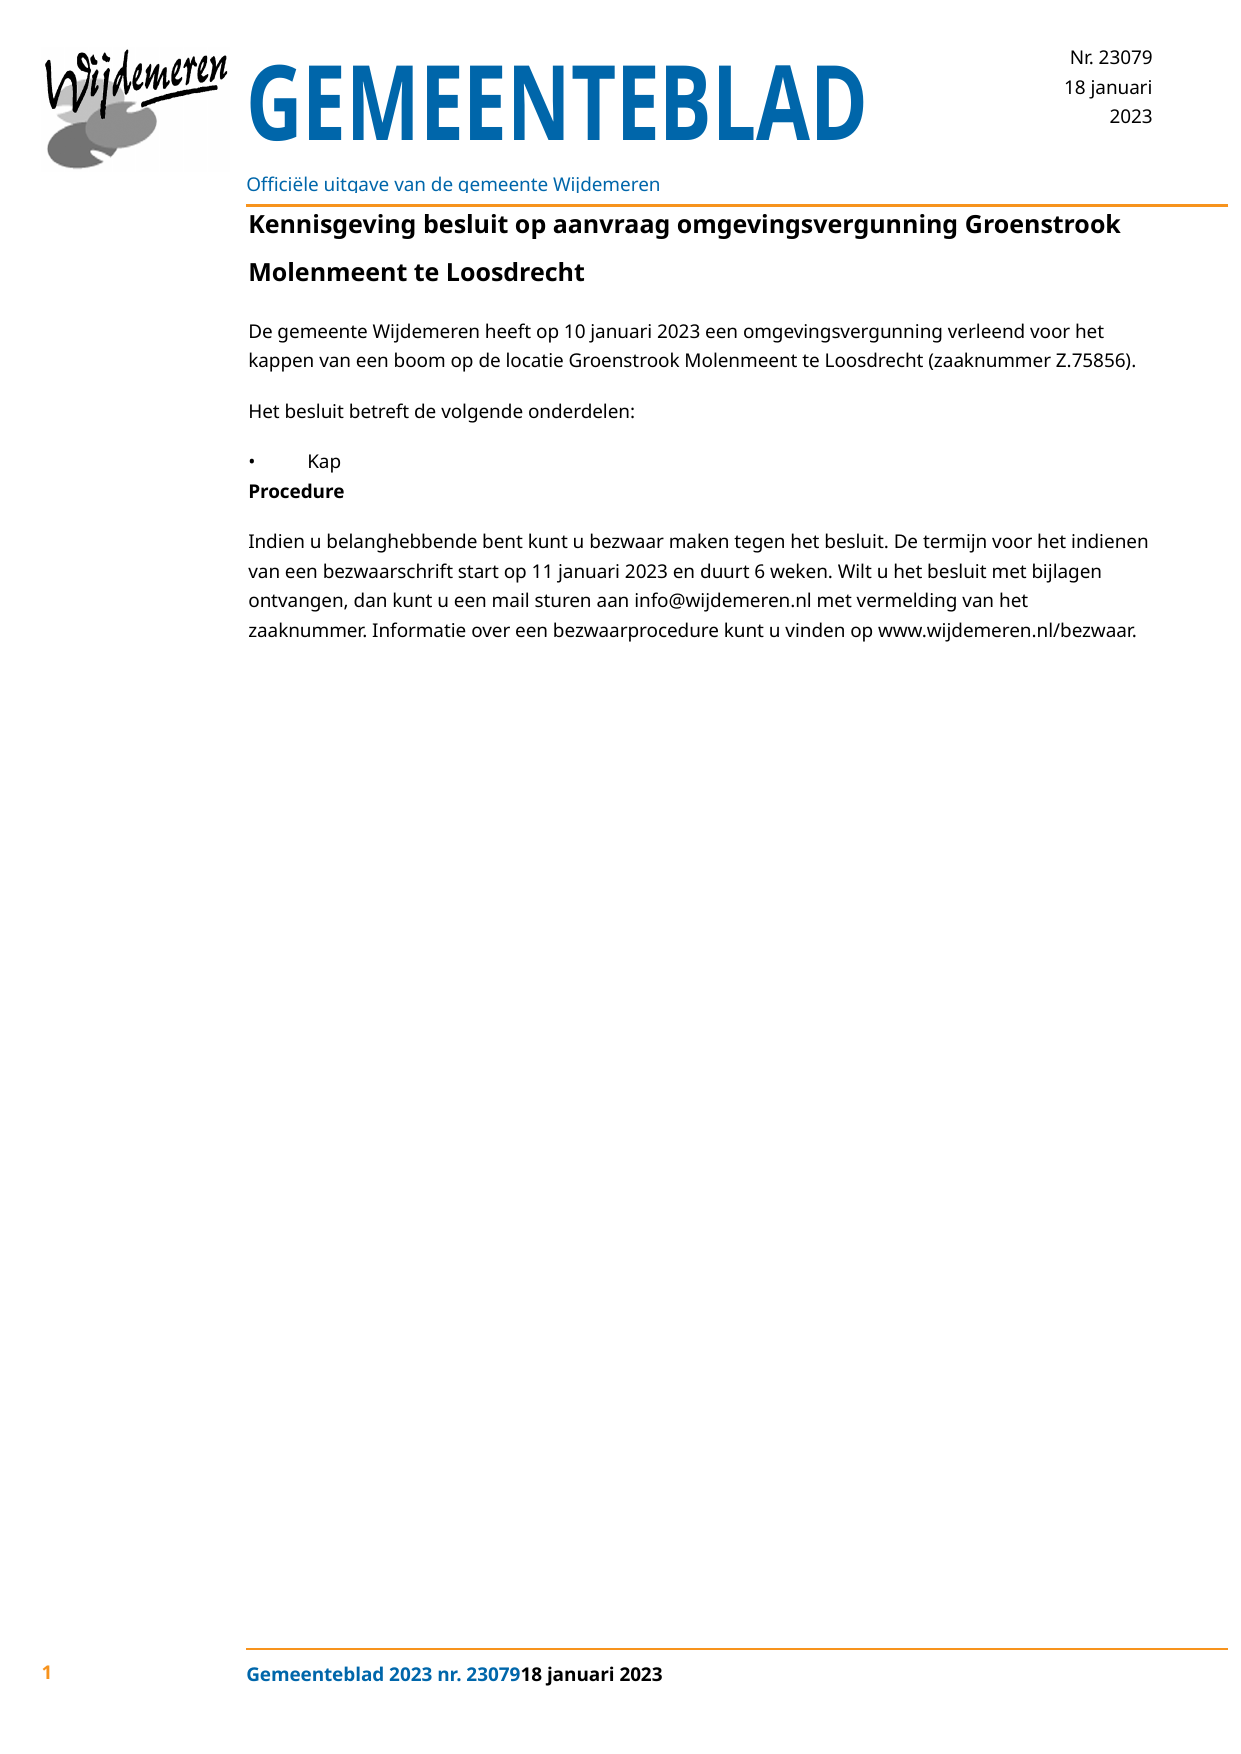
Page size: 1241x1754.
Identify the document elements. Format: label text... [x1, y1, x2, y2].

text De gemeente Wijdemeren heeft op 10 januari 2023 een omgevingsvergunning verleend voor het kappen van een boom op de locatie Groenstrook Molenmeent te Loosdrecht (zaaknummer Z.75856). [248, 318, 1152, 373]
list Kap [248, 448, 1152, 474]
text Procedure [248, 478, 1152, 504]
text Indien u belanghebbende bent kunt u bezwaar maken tegen het besluit. De termijn voor het indienen van een bezwaarschrift start op 11 januari 2023 en duurt 6 weken. Wilt u het besluit met bijlagen ontvangen, dan kunt u een mail sturen aan info@wijdemeren.nl met vermelding van het zaaknummer. Informatie over een bezwaarprocedure kunt u vinden op www.wijdemeren.nl/bezwaar. [248, 528, 1152, 643]
text Het besluit betreft de volgende onderdelen: [248, 398, 1152, 424]
text Kennisgeving besluit op aanvraag omgevingsvergunning Groenstrook Molenmeent te Loosdrecht [248, 207, 1152, 288]
picture [41, 47, 231, 172]
